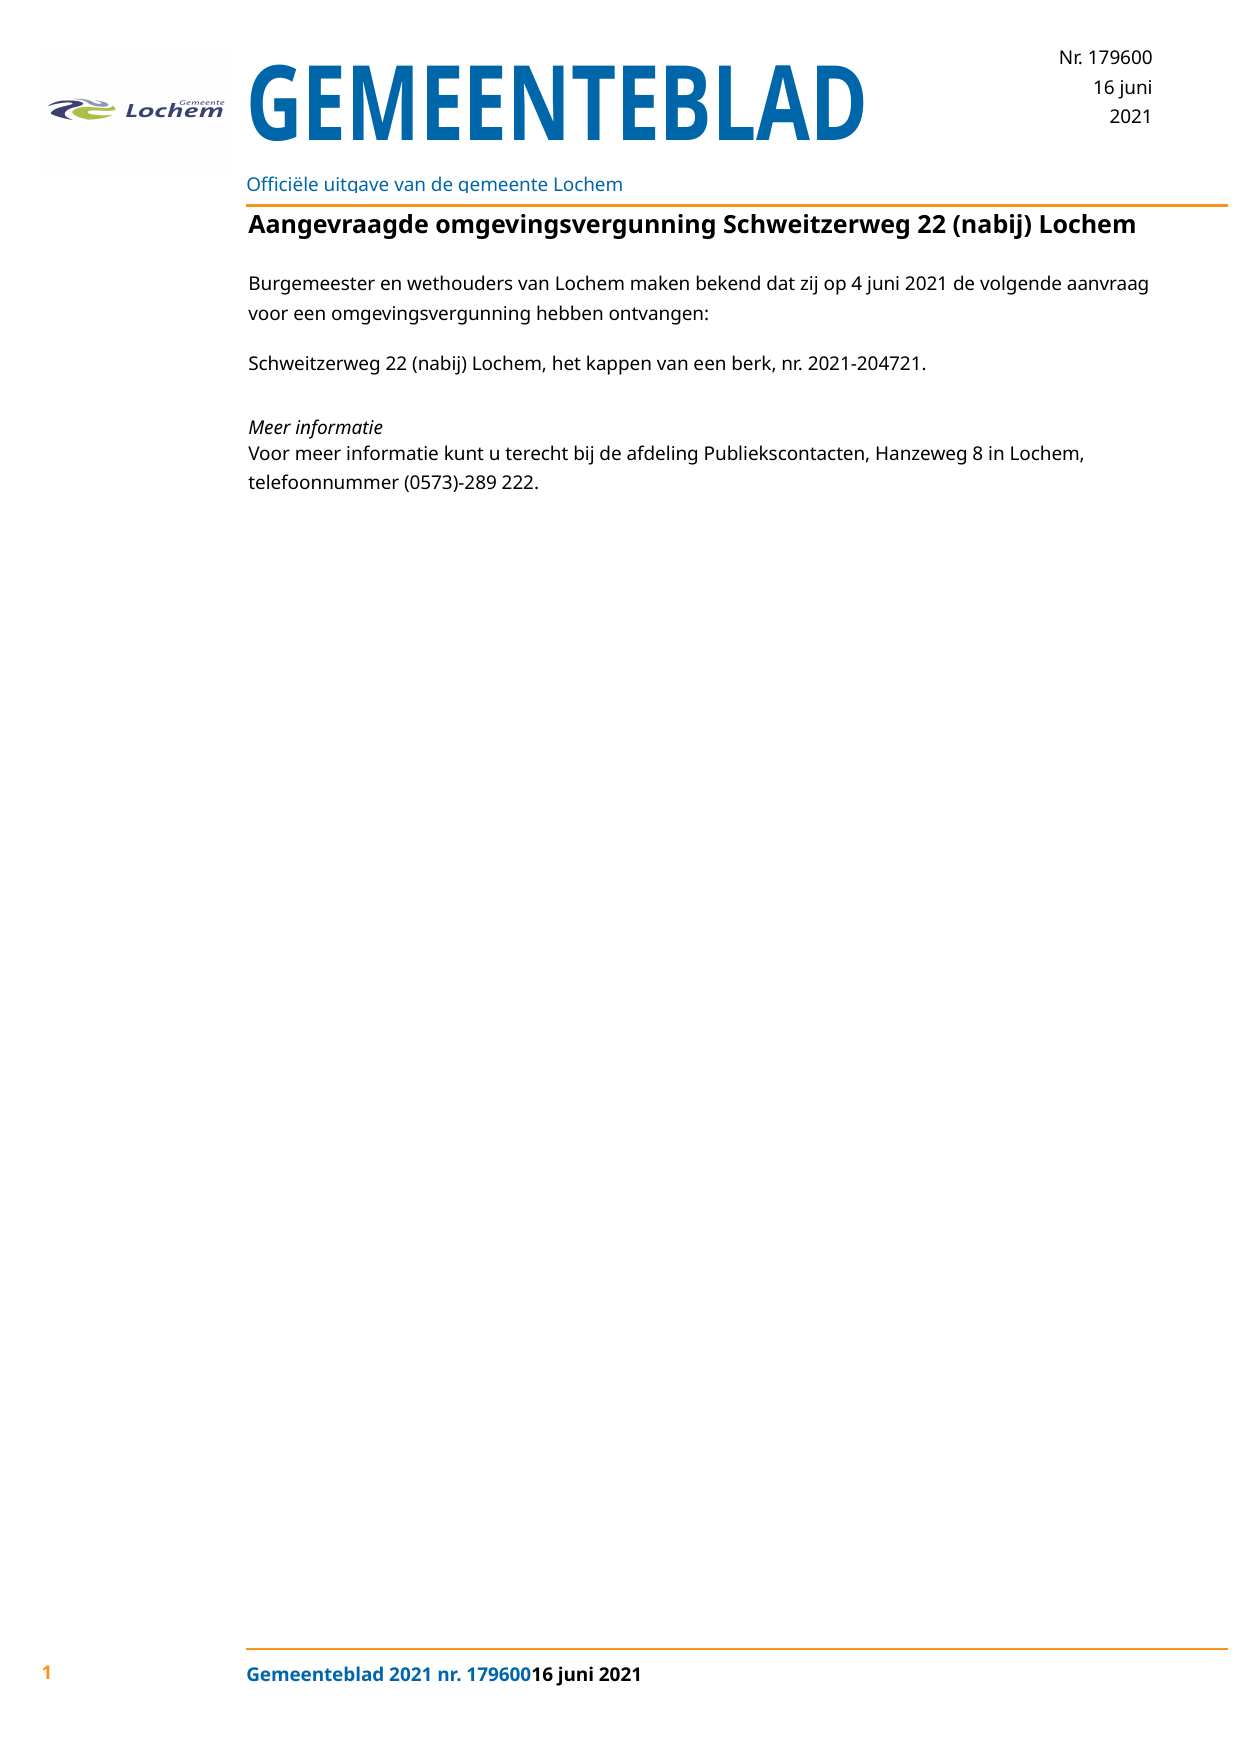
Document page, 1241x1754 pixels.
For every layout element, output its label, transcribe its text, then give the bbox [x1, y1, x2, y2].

text Voor meer informatie kunt u terecht bij de afdeling Publiekscontacten, Hanzeweg 8 in Lochem, telefoonnummer (0573)-289 222. [248, 440, 1152, 495]
text Aangevraagde omgevingsvergunning Schweitzerweg 22 (nabij) Lochem [248, 207, 1152, 241]
text Schweitzerweg 22 (nabij) Lochem, het kappen van een berk, nr. 2021-204721. [248, 350, 1152, 376]
text Burgemeester en wethouders van Lochem maken bekend dat zij op 4 juni 2021 de volgende aanvraag voor een omgevingsvergunning hebben ontvangen: [248, 270, 1152, 326]
text Meer informatie [248, 414, 1152, 440]
picture [41, 47, 231, 172]
